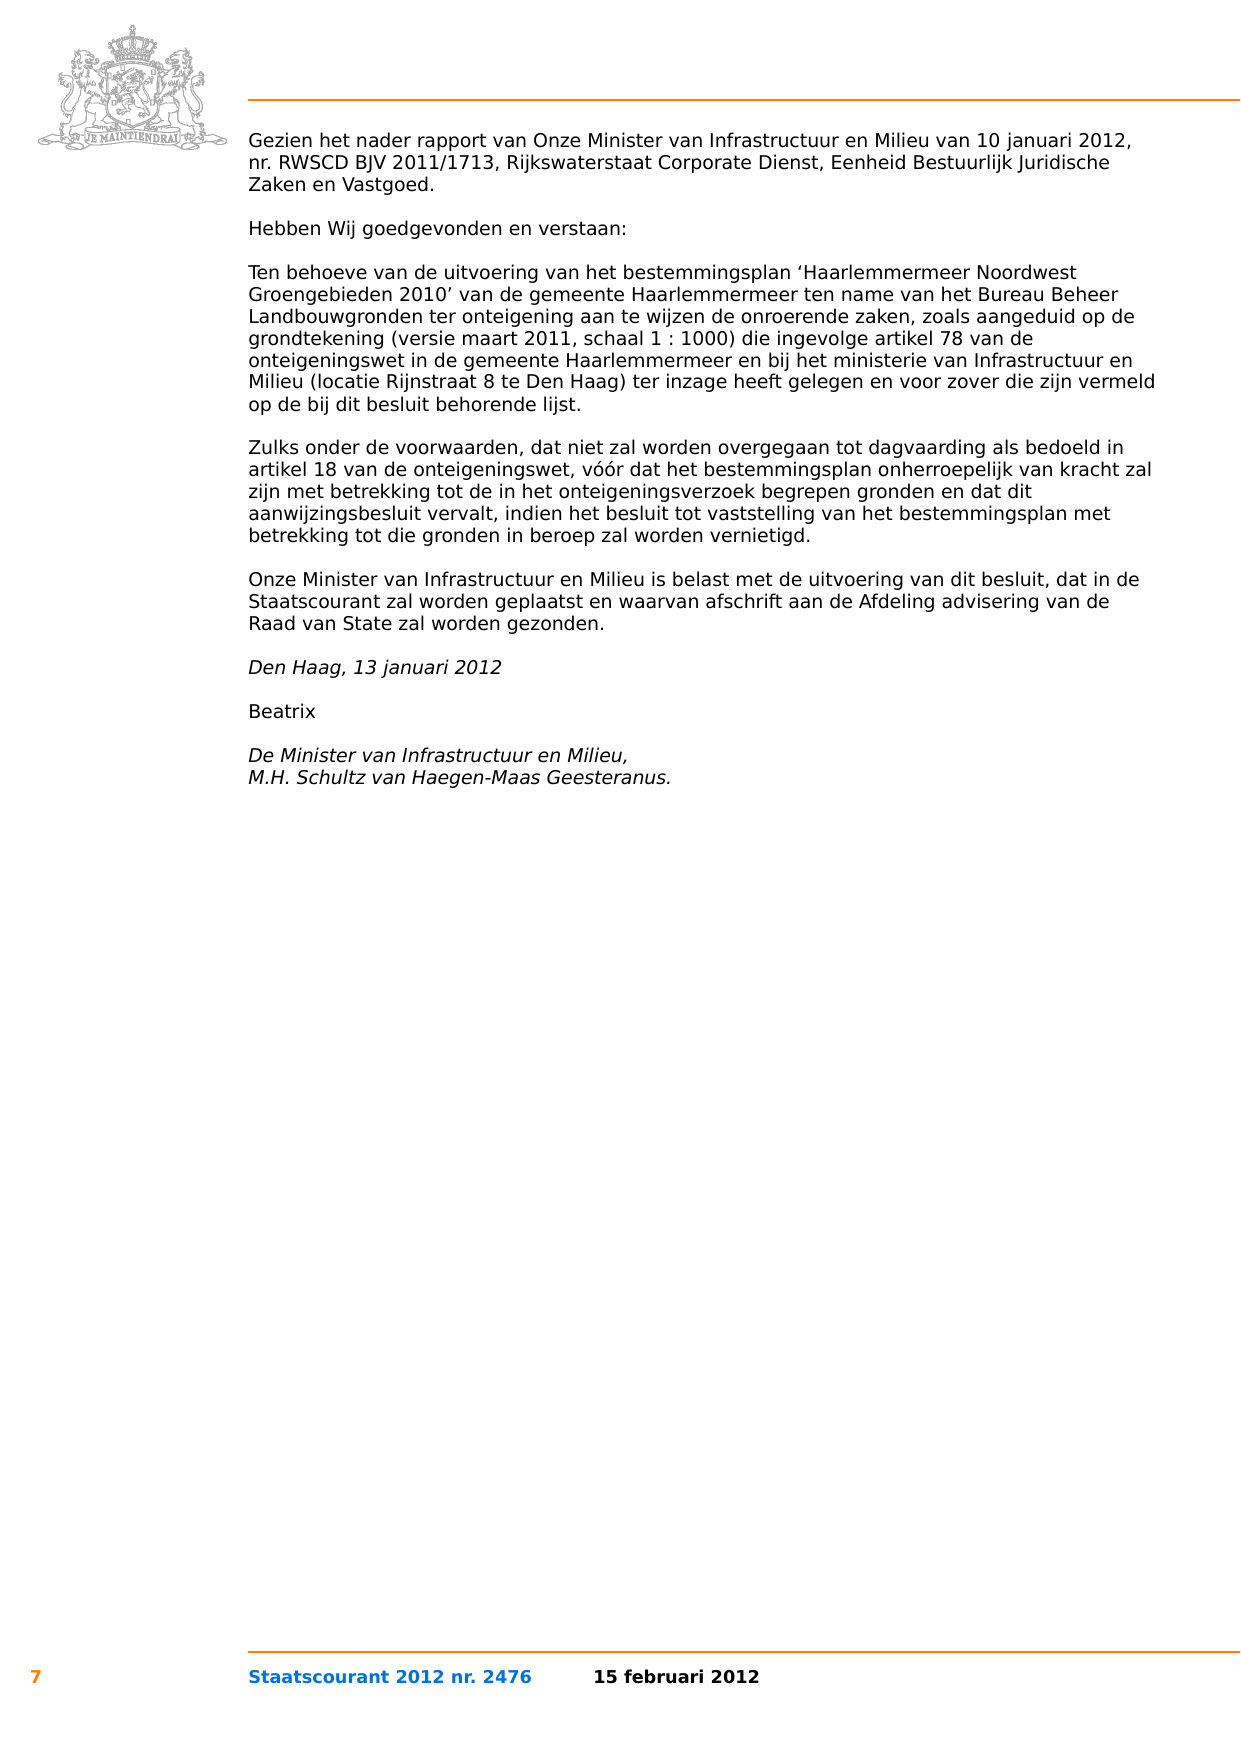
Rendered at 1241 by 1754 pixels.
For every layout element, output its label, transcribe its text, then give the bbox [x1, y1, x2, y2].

picture [38, 25, 227, 150]
text De Minister van Infrastructuur en Milieu, M.H. Schultz van Haegen-Maas Geesteranus. [248, 744, 1163, 788]
text Beatrix [248, 701, 1163, 723]
text Zulks onder de voorwaarden, dat niet zal worden overgegaan tot dagvaarding als bedoeld in artikel 18 van de onteigeningswet, vóór dat het bestemmingsplan onherroepelijk van kracht zal zijn met betrekking tot de in het onteigeningsverzoek begrepen gronden en dat dit aanwijzingsbesluit vervalt, indien het besluit tot vaststelling van het bestemmingsplan met betrekking tot die gronden in beroep zal worden vernietigd. [248, 437, 1163, 547]
text Ten behoeve van de uitvoering van het bestemmingsplan ‘Haarlemmermeer Noordwest Groengebieden 2010’ van de gemeente Haarlemmermeer ten name van het Bureau Beheer Landbouwgronden ter onteigening aan te wijzen de onroerende zaken, zoals aangeduid op de grondtekening (versie maart 2011, schaal 1 : 1000) die ingevolge artikel 78 van de onteigeningswet in de gemeente Haarlemmermeer en bij het ministerie van Infrastructuur en Milieu (locatie Rijnstraat 8 te Den Haag) ter inzage heeft gelegen en voor zover die zijn vermeld op de bij dit besluit behorende lijst. [248, 262, 1163, 415]
text Den Haag, 13 januari 2012 [248, 657, 1163, 679]
text Onze Minister van Infrastructuur en Milieu is belast met de uitvoering van dit besluit, dat in de Staatscourant zal worden geplaatst en waarvan afschrift aan de Afdeling advisering van de Raad van State zal worden gezonden. [248, 569, 1163, 635]
text Gezien het nader rapport van Onze Minister van Infrastructuur en Milieu van 10 januari 2012, nr. RWSCD BJV 2011/1713, Rijkswaterstaat Corporate Dienst, Eenheid Bestuurlijk Juridische Zaken en Vastgoed. [248, 130, 1163, 196]
text Hebben Wij goedgevonden en verstaan: [248, 218, 1163, 240]
